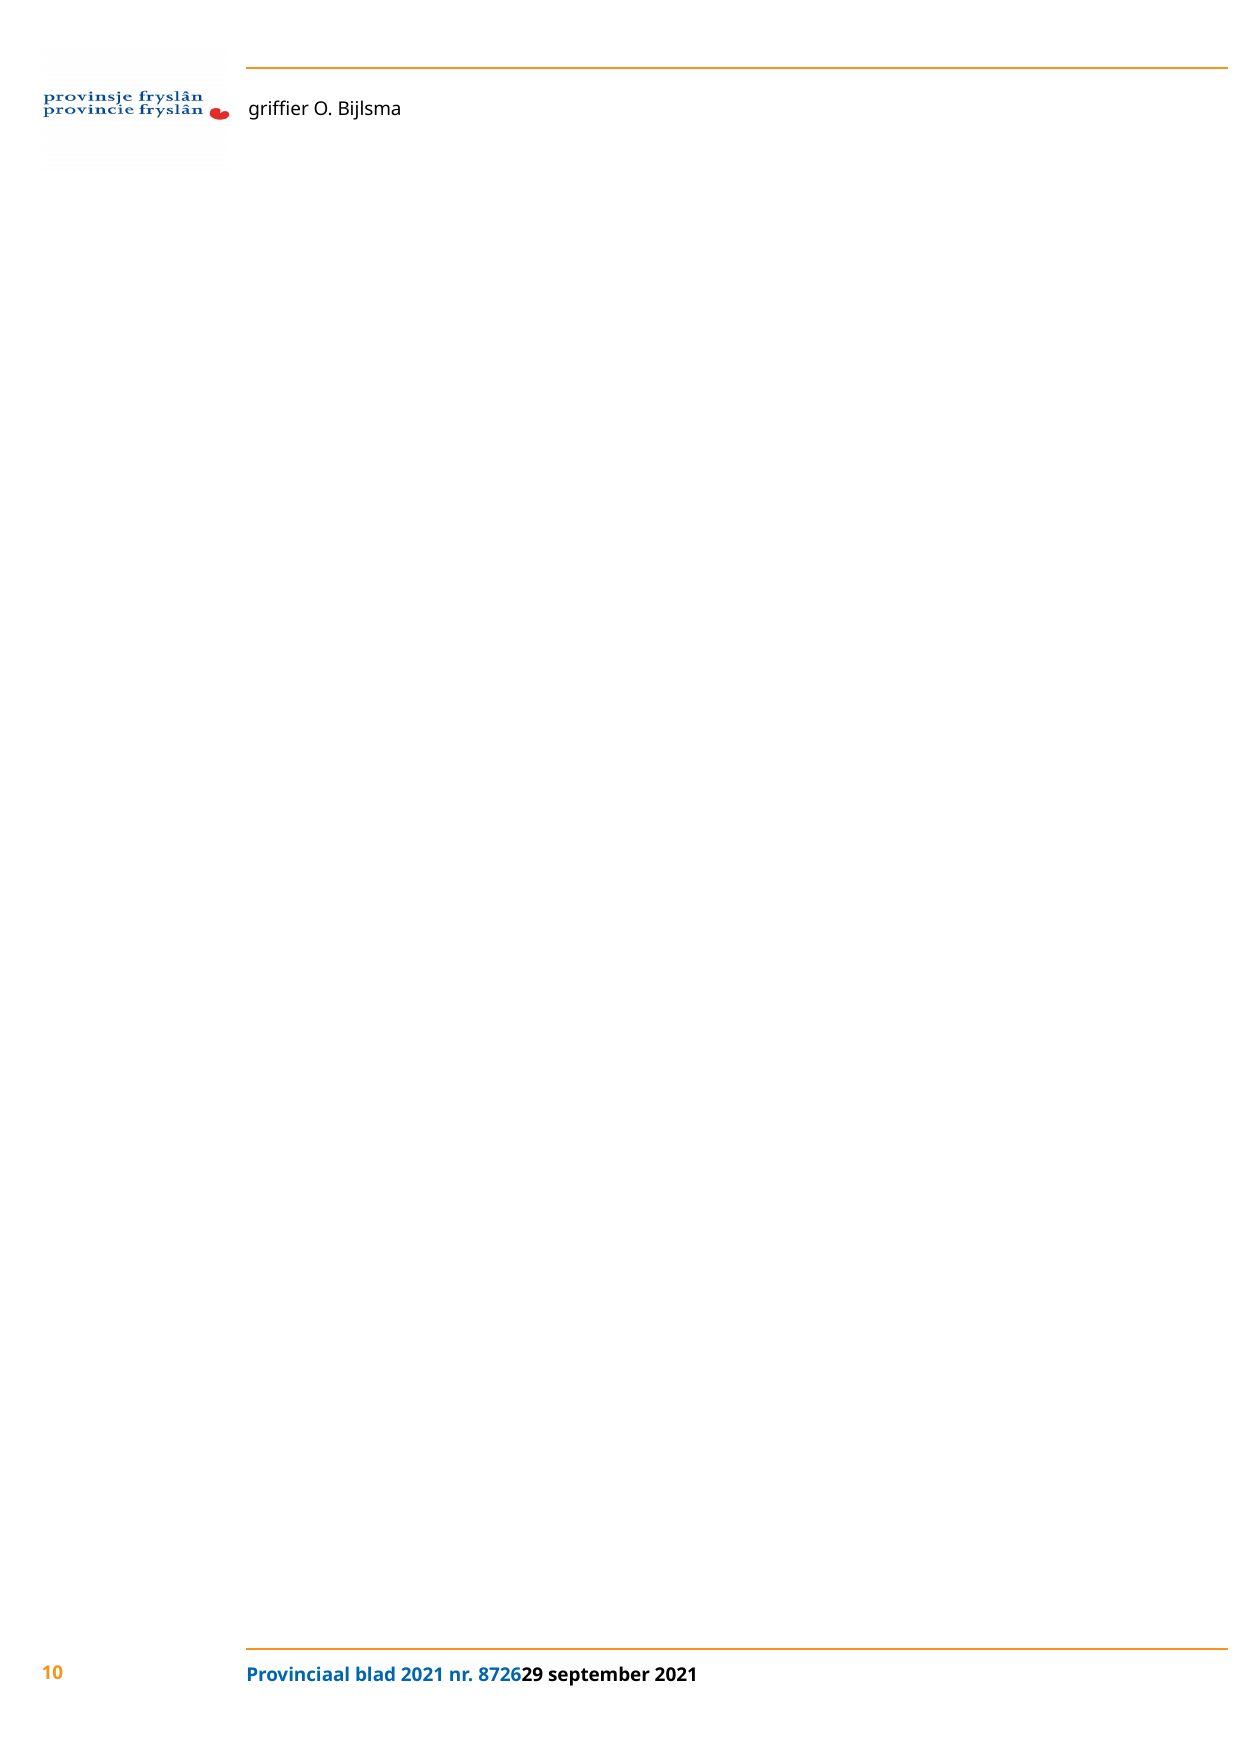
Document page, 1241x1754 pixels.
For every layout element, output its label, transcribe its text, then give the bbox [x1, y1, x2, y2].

text griffier O. Bijlsma [248, 95, 1152, 121]
picture [41, 47, 231, 172]
